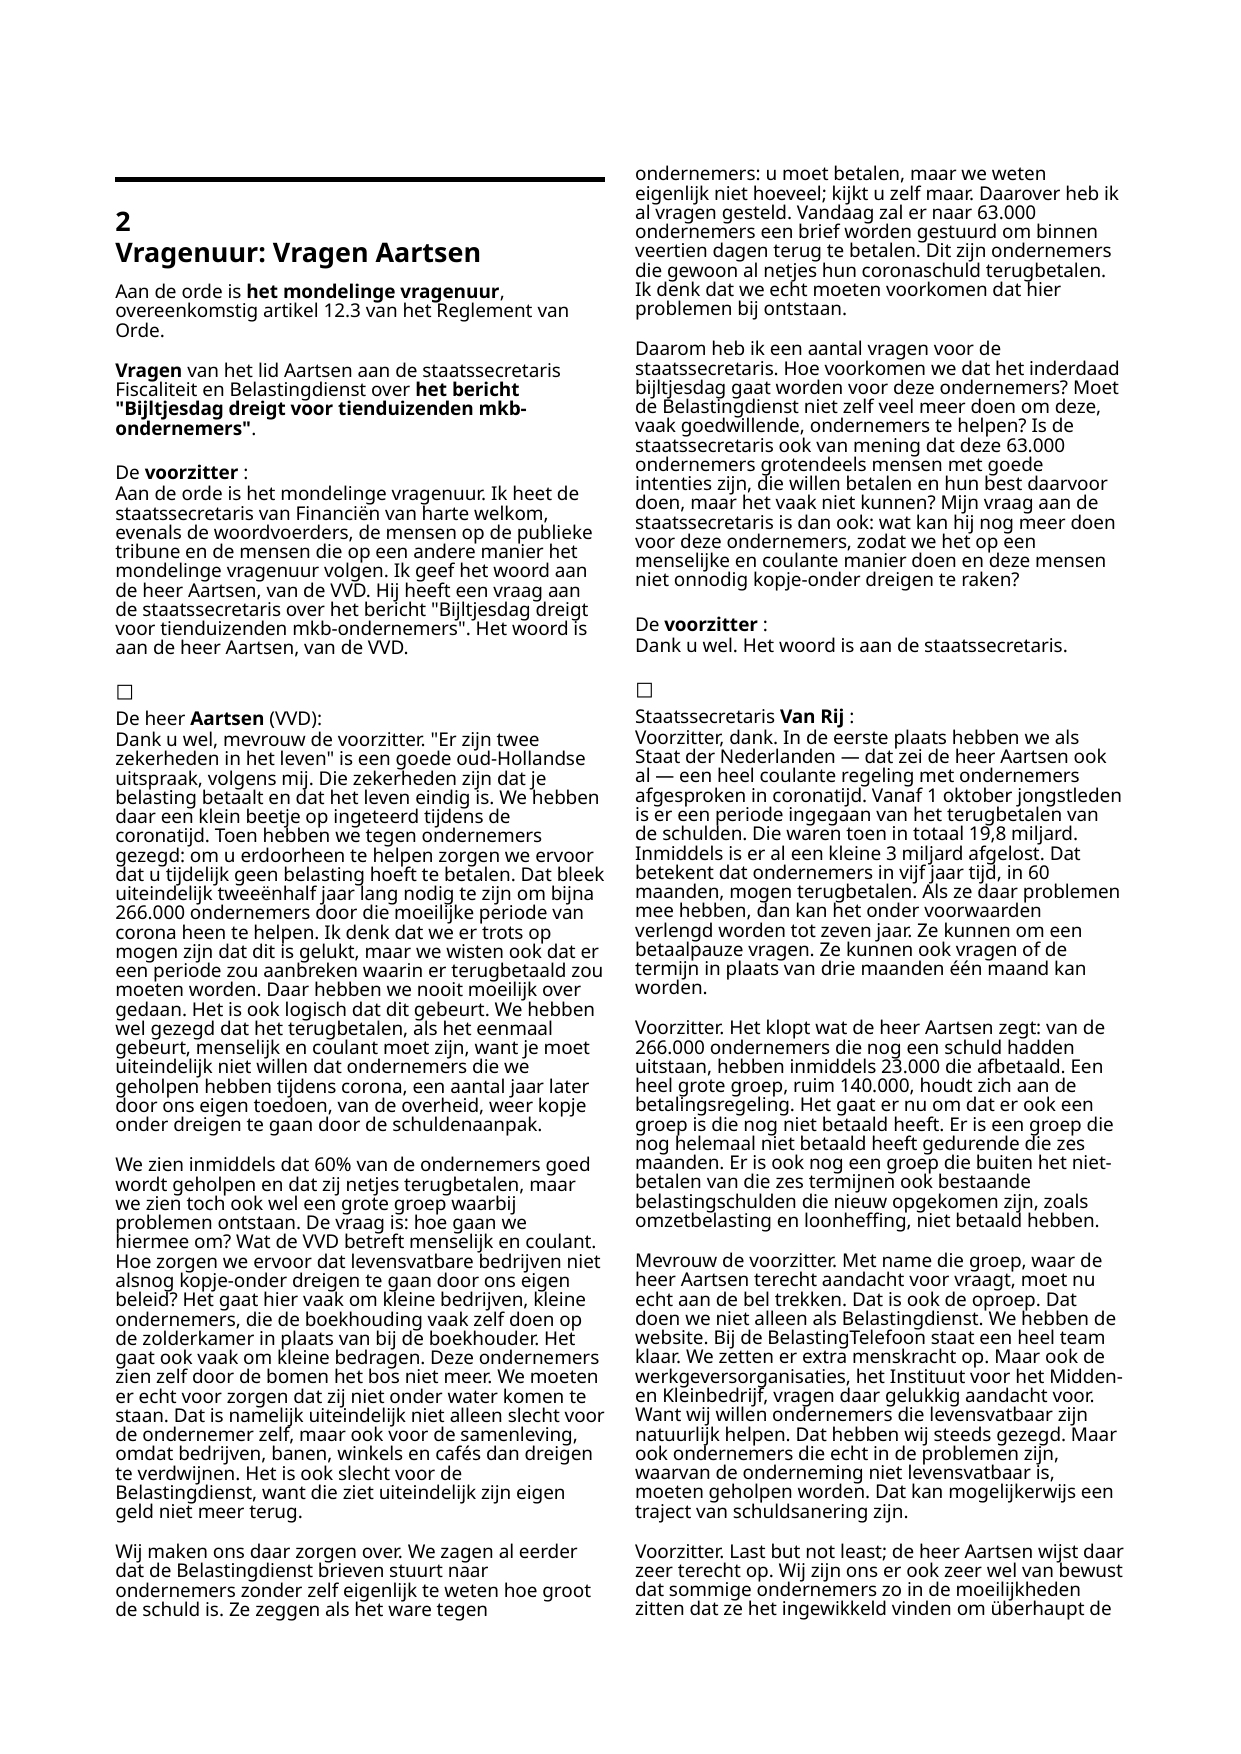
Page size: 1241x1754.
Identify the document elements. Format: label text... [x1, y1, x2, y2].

text Vragen van het lid Aartsen aan de staatssecretaris Fiscaliteit en Belastingdienst over het bericht "Bijltjesdag dreigt voor tienduizenden mkb-ondernemers". [115, 362, 605, 439]
text Voorzitter. Last but not least; de heer Aartsen wijst daar zeer terecht op. Wij zijn ons er ook zeer wel van bewust dat sommige ondernemers zo in de moeilijkheden zitten dat ze het ingewikkeld vinden om überhaupt de [635, 1543, 1125, 1620]
text Vragenuur: Vragen Aartsen [115, 239, 605, 283]
text Aan de orde is het mondelinge vragenuur, overeenkomstig artikel 12.3 van het Reglement van Orde. [115, 283, 605, 341]
text Staatssecretaris Van Rij : [635, 703, 1125, 729]
text ⬜ [115, 679, 605, 705]
text Voorzitter, dank. In de eerste plaats hebben we als Staat der Nederlanden — dat zei de heer Aartsen ook al — een heel coulante regeling met ondernemers afgesproken in coronatijd. Vanaf 1 oktober jongstleden is er een periode ingegaan van het terugbetalen van de schulden. Die waren toen in totaal 19,8 miljard. Inmiddels is er al een kleine 3 miljard afgelost. Dat betekent dat ondernemers in vijf jaar tijd, in 60 maanden, mogen terugbetalen. Als ze daar problemen mee hebben, dan kan het onder voorwaarden verlengd worden tot zeven jaar. Ze kunnen om een betaalpauze vragen. Ze kunnen ook vragen of de termijn in plaats van drie maanden één maand kan worden. [635, 729, 1125, 999]
text We zien inmiddels dat 60% van de ondernemers goed wordt geholpen en dat zij netjes terugbetalen, maar we zien toch ook wel een grote groep waarbij problemen ontstaan. De vraag is: hoe gaan we hiermee om? Wat de VVD betreft menselijk en coulant. Hoe zorgen we ervoor dat levensvatbare bedrijven niet alsnog kopje-onder dreigen te gaan door ons eigen beleid? Het gaat hier vaak om kleine bedrijven, kleine ondernemers, die de boekhouding vaak zelf doen op de zolderkamer in plaats van bij de boekhouder. Het gaat ook vaak om kleine bedragen. Deze ondernemers zien zelf door de bomen het bos niet meer. We moeten er echt voor zorgen dat zij niet onder water komen te staan. Dat is namelijk uiteindelijk niet alleen slecht voor de ondernemer zelf, maar ook voor de samenleving, omdat bedrijven, banen, winkels en cafés dan dreigen te verdwijnen. Het is ook slecht voor de Belastingdienst, want die ziet uiteindelijk zijn eigen geld niet meer terug. [115, 1156, 605, 1522]
text Voorzitter. Het klopt wat de heer Aartsen zegt: van de 266.000 ondernemers die nog een schuld hadden uitstaan, hebben inmiddels 23.000 die afbetaald. Een heel grote groep, ruim 140.000, houdt zich aan de betalingsregeling. Het gaat er nu om dat er ook een groep is die nog niet betaald heeft. Er is een groep die nog helemaal niet betaald heeft gedurende die zes maanden. Er is ook nog een groep die buiten het niet-betalen van die zes termijnen ook bestaande belastingschulden die nieuw opgekomen zijn, zoals omzetbelasting en loonheffing, niet betaald hebben. [635, 1019, 1125, 1231]
text ⬜ [635, 677, 1125, 703]
text Aan de orde is het mondelinge vragenuur. Ik heet de staatssecretaris van Financiën van harte welkom, evenals de woordvoerders, de mensen op de publieke tribune en de mensen die op een andere manier het mondelinge vragenuur volgen. Ik geef het woord aan de heer Aartsen, van de VVD. Hij heeft een vraag aan de staatssecretaris over het bericht "Bijltjesdag dreigt voor tienduizenden mkb-ondernemers". Het woord is aan de heer Aartsen, van de VVD. [115, 485, 605, 659]
text Daarom heb ik een aantal vragen voor de staatssecretaris. Hoe voorkomen we dat het inderdaad bijltjesdag gaat worden voor deze ondernemers? Moet de Belastingdienst niet zelf veel meer doen om deze, vaak goedwillende, ondernemers te helpen? Is de staatssecretaris ook van mening dat deze 63.000 ondernemers grotendeels mensen met goede intenties zijn, die willen betalen en hun best daarvoor doen, maar het vaak niet kunnen? Mijn vraag aan de staatssecretaris is dan ook: wat kan hij nog meer doen voor deze ondernemers, zodat we het op een menselijke en coulante manier doen en deze mensen niet onnodig kopje-onder dreigen te raken? [635, 340, 1125, 591]
text Dank u wel, mevrouw de voorzitter. "Er zijn twee zekerheden in het leven" is een goede oud-Hollandse uitspraak, volgens mij. Die zekerheden zijn dat je belasting betaalt en dat het leven eindig is. We hebben daar een klein beetje op ingeteerd tijdens de coronatijd. Toen hebben we tegen ondernemers gezegd: om u erdoorheen te helpen zorgen we ervoor dat u tijdelijk geen belasting hoeft te betalen. Dat bleek uiteindelijk tweeënhalf jaar lang nodig te zijn om bijna 266.000 ondernemers door die moeilijke periode van corona heen te helpen. Ik denk dat we er trots op mogen zijn dat dit is gelukt, maar we wisten ook dat er een periode zou aanbreken waarin er terugbetaald zou moeten worden. Daar hebben we nooit moeilijk over gedaan. Het is ook logisch dat dit gebeurt. We hebben wel gezegd dat het terugbetalen, als het eenmaal gebeurt, menselijk en coulant moet zijn, want je moet uiteindelijk niet willen dat ondernemers die we geholpen hebben tijdens corona, een aantal jaar later door ons eigen toedoen, van de overheid, weer kopje onder dreigen te gaan door de schuldenaanpak. [115, 731, 605, 1136]
text Mevrouw de voorzitter. Met name die groep, waar de heer Aartsen terecht aandacht voor vraagt, moet nu echt aan de bel trekken. Dat is ook de oproep. Dat doen we niet alleen als Belastingdienst. We hebben de website. Bij de BelastingTelefoon staat een heel team klaar. We zetten er extra menskracht op. Maar ook de werkgeversorganisaties, het Instituut voor het Midden- en Kleinbedrijf, vragen daar gelukkig aandacht voor. Want wij willen ondernemers die levensvatbaar zijn natuurlijk helpen. Dat hebben wij steeds gezegd. Maar ook ondernemers die echt in de problemen zijn, waarvan de onderneming niet levensvatbaar is, moeten geholpen worden. Dat kan mogelijkerwijs een traject van schuldsanering zijn. [635, 1252, 1125, 1522]
text Wij maken ons daar zorgen over. We zagen al eerder dat de Belastingdienst brieven stuurt naar ondernemers zonder zelf eigenlijk te weten hoe groot de schuld is. Ze zeggen als het ware tegen [115, 1543, 605, 1620]
text Dank u wel. Het woord is aan de staatssecretaris. [635, 637, 1125, 657]
text De voorzitter : [115, 459, 605, 485]
text De heer Aartsen (VVD): [115, 705, 605, 731]
text ondernemers: u moet betalen, maar we weten eigenlijk niet hoeveel; kijkt u zelf maar. Daarover heb ik al vragen gesteld. Vandaag zal er naar 63.000 ondernemers een brief worden gestuurd om binnen veertien dagen terug te betalen. Dit zijn ondernemers die gewoon al netjes hun coronaschuld terugbetalen. Ik denk dat we echt moeten voorkomen dat hier problemen bij ontstaan. [635, 165, 1125, 319]
text 2 [115, 203, 605, 239]
text De voorzitter : [635, 612, 1125, 637]
